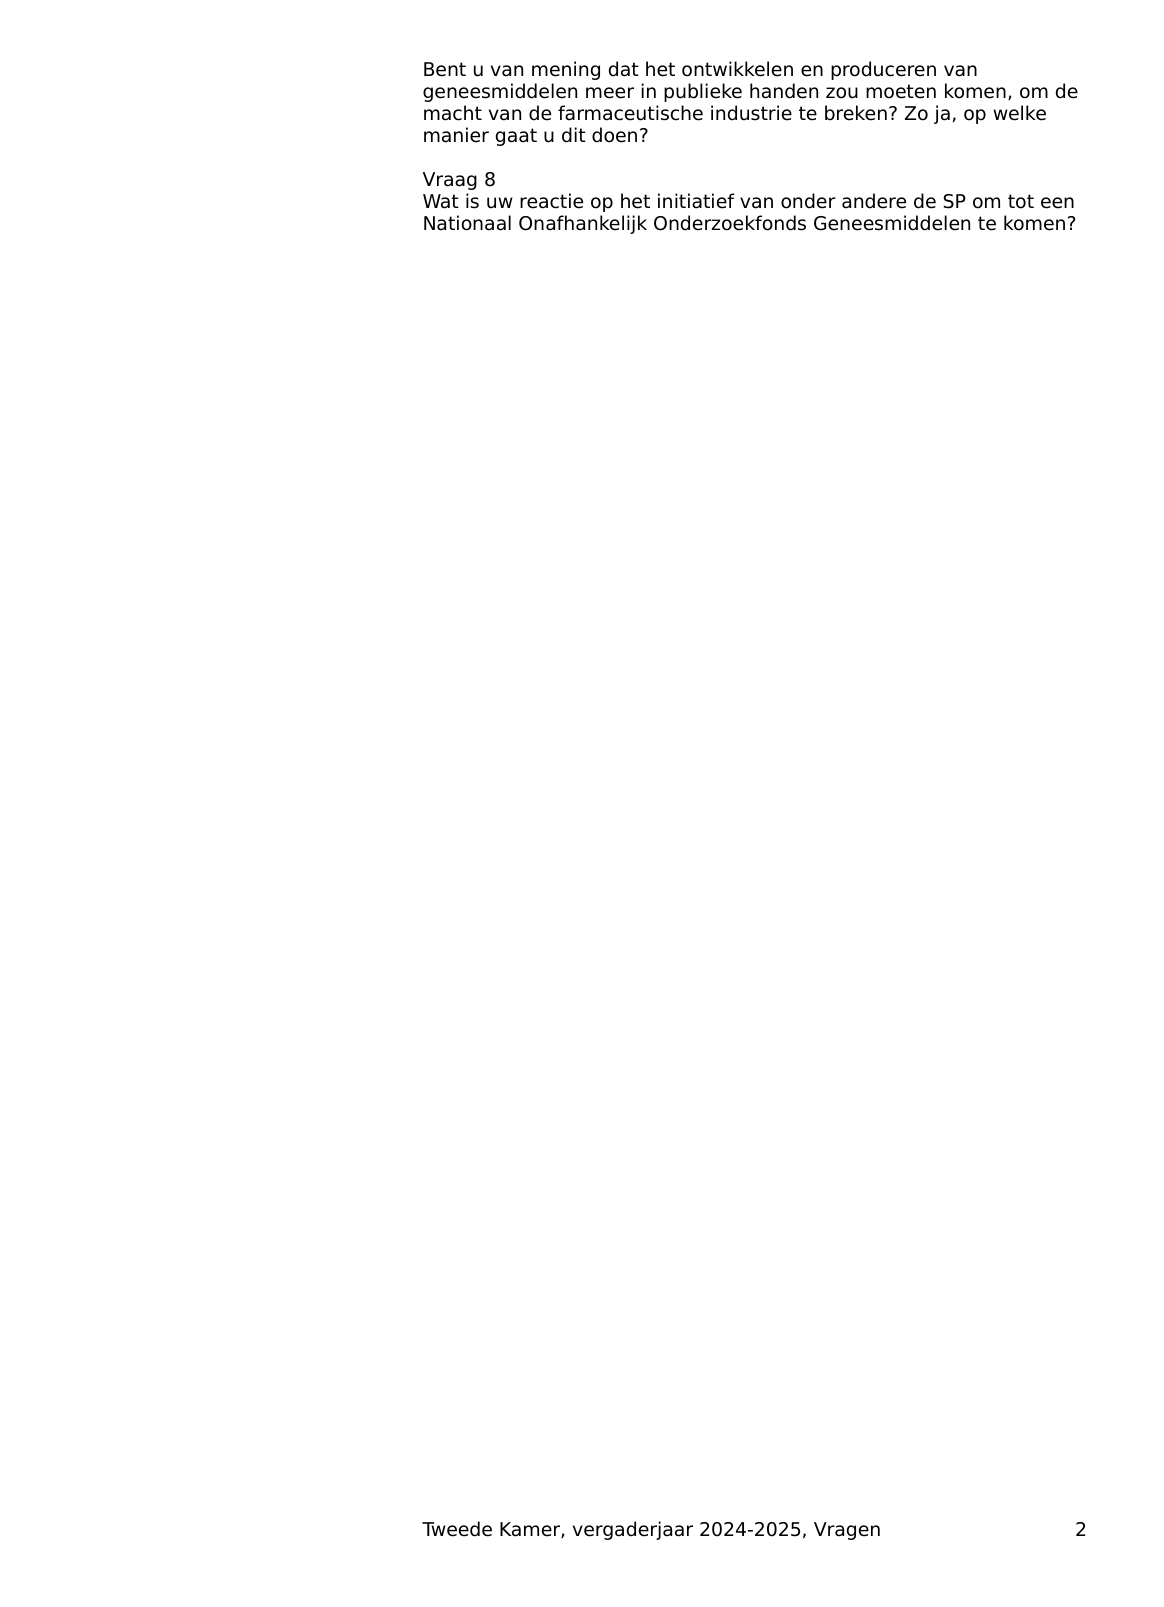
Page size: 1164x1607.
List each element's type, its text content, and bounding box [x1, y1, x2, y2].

text Vraag 8 [422, 169, 1087, 191]
text Wat is uw reactie op het initiatief van onder andere de SP om tot een Nationaal Onafhankelijk Onderzoekfonds Geneesmiddelen te komen? [422, 191, 1087, 235]
text Bent u van mening dat het ontwikkelen en produceren van geneesmiddelen meer in publieke handen zou moeten komen, om de macht van de farmaceutische industrie te breken? Zo ja, op welke manier gaat u dit doen? [422, 59, 1087, 147]
